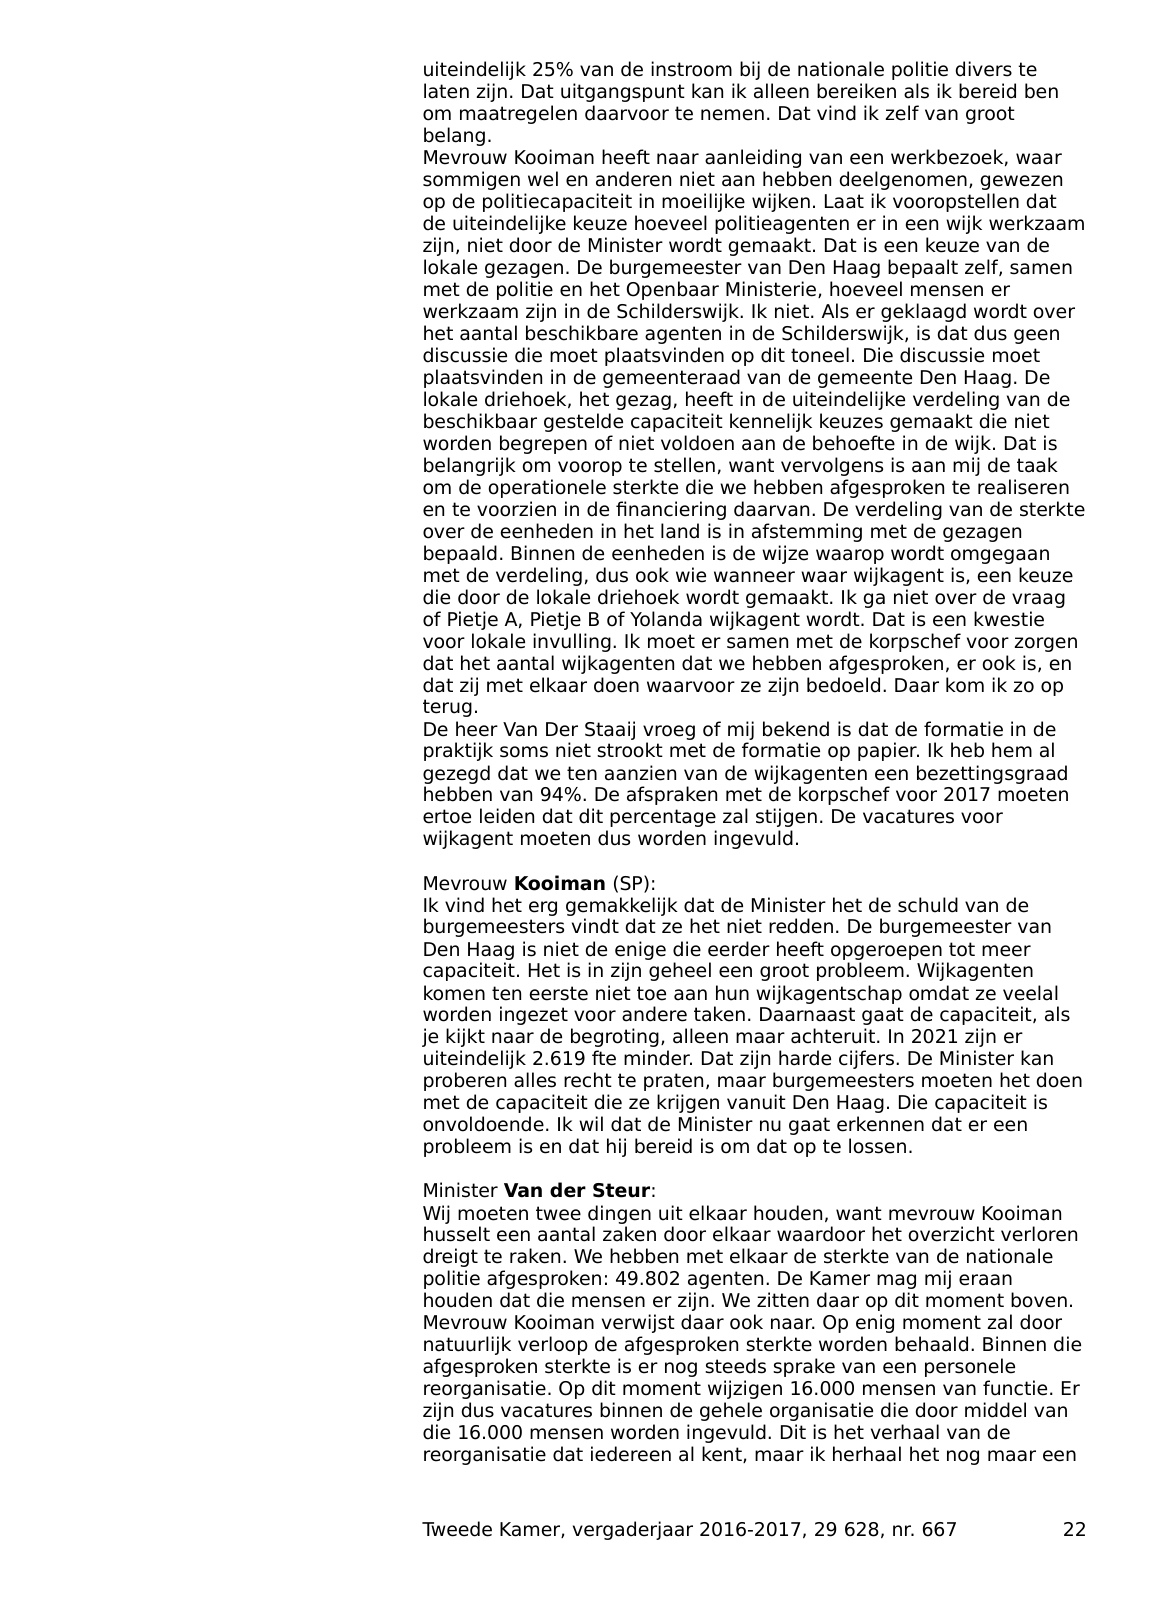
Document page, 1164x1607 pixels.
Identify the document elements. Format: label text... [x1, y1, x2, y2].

text uiteindelijk 25% van de instroom bij de nationale politie divers te laten zijn. Dat uitgangspunt kan ik alleen bereiken als ik bereid ben om maatregelen daarvoor te nemen. Dat vind ik zelf van groot belang. [422, 59, 1087, 147]
text De heer Van Der Staaij vroeg of mij bekend is dat de formatie in de praktijk soms niet strookt met de formatie op papier. Ik heb hem al gezegd dat we ten aanzien van de wijkagenten een bezettingsgraad hebben van 94%. De afspraken met de korpschef voor 2017 moeten ertoe leiden dat dit percentage zal stijgen. De vacatures voor wijkagent moeten dus worden ingevuld. [422, 718, 1087, 850]
text Wij moeten twee dingen uit elkaar houden, want mevrouw Kooiman husselt een aantal zaken door elkaar waardoor het overzicht verloren dreigt te raken. We hebben met elkaar de sterkte van de nationale politie afgesproken: 49.802 agenten. De Kamer mag mij eraan houden dat die mensen er zijn. We zitten daar op dit moment boven. Mevrouw Kooiman verwijst daar ook naar. Op enig moment zal door natuurlijk verloop de afgesproken sterkte worden behaald. Binnen die afgesproken sterkte is er nog steeds sprake van een personele reorganisatie. Op dit moment wijzigen 16.000 mensen van functie. Er zijn dus vacatures binnen de gehele organisatie die door middel van die 16.000 mensen worden ingevuld. Dit is het verhaal van de reorganisatie dat iedereen al kent, maar ik herhaal het nog maar een [422, 1202, 1087, 1466]
text Ik vind het erg gemakkelijk dat de Minister het de schuld van de burgemeesters vindt dat ze het niet redden. De burgemeester van Den Haag is niet de enige die eerder heeft opgeroepen tot meer capaciteit. Het is in zijn geheel een groot probleem. Wijkagenten komen ten eerste niet toe aan hun wijkagentschap omdat ze veelal worden ingezet voor andere taken. Daarnaast gaat de capaciteit, als je kijkt naar de begroting, alleen maar achteruit. In 2021 zijn er uiteindelijk 2.619 fte minder. Dat zijn harde cijfers. De Minister kan proberen alles recht te praten, maar burgemeesters moeten het doen met de capaciteit die ze krijgen vanuit Den Haag. Die capaciteit is onvoldoende. Ik wil dat de Minister nu gaat erkennen dat er een probleem is en dat hij bereid is om dat op te lossen. [422, 894, 1087, 1158]
text Minister Van der Steur: [422, 1180, 1087, 1202]
text Mevrouw Kooiman (SP): [422, 872, 1087, 894]
text Mevrouw Kooiman heeft naar aanleiding van een werkbezoek, waar sommigen wel en anderen niet aan hebben deelgenomen, gewezen op de politiecapaciteit in moeilijke wijken. Laat ik vooropstellen dat de uiteindelijke keuze hoeveel politieagenten er in een wijk werkzaam zijn, niet door de Minister wordt gemaakt. Dat is een keuze van de lokale gezagen. De burgemeester van Den Haag bepaalt zelf, samen met de politie en het Openbaar Ministerie, hoeveel mensen er werkzaam zijn in de Schilderswijk. Ik niet. Als er geklaagd wordt over het aantal beschikbare agenten in de Schilderswijk, is dat dus geen discussie die moet plaatsvinden op dit toneel. Die discussie moet plaatsvinden in de gemeenteraad van de gemeente Den Haag. De lokale driehoek, het gezag, heeft in de uiteindelijke verdeling van de beschikbaar gestelde capaciteit kennelijk keuzes gemaakt die niet worden begrepen of niet voldoen aan de behoefte in de wijk. Dat is belangrijk om voorop te stellen, want vervolgens is aan mij de taak om de operationele sterkte die we hebben afgesproken te realiseren en te voorzien in de financiering daarvan. De verdeling van de sterkte over de eenheden in het land is in afstemming met de gezagen bepaald. Binnen de eenheden is de wijze waarop wordt omgegaan met de verdeling, dus ook wie wanneer waar wijkagent is, een keuze die door de lokale driehoek wordt gemaakt. Ik ga niet over de vraag of Pietje A, Pietje B of Yolanda wijkagent wordt. Dat is een kwestie voor lokale invulling. Ik moet er samen met de korpschef voor zorgen dat het aantal wijkagenten dat we hebben afgesproken, er ook is, en dat zij met elkaar doen waarvoor ze zijn bedoeld. Daar kom ik zo op terug. [422, 147, 1087, 718]
